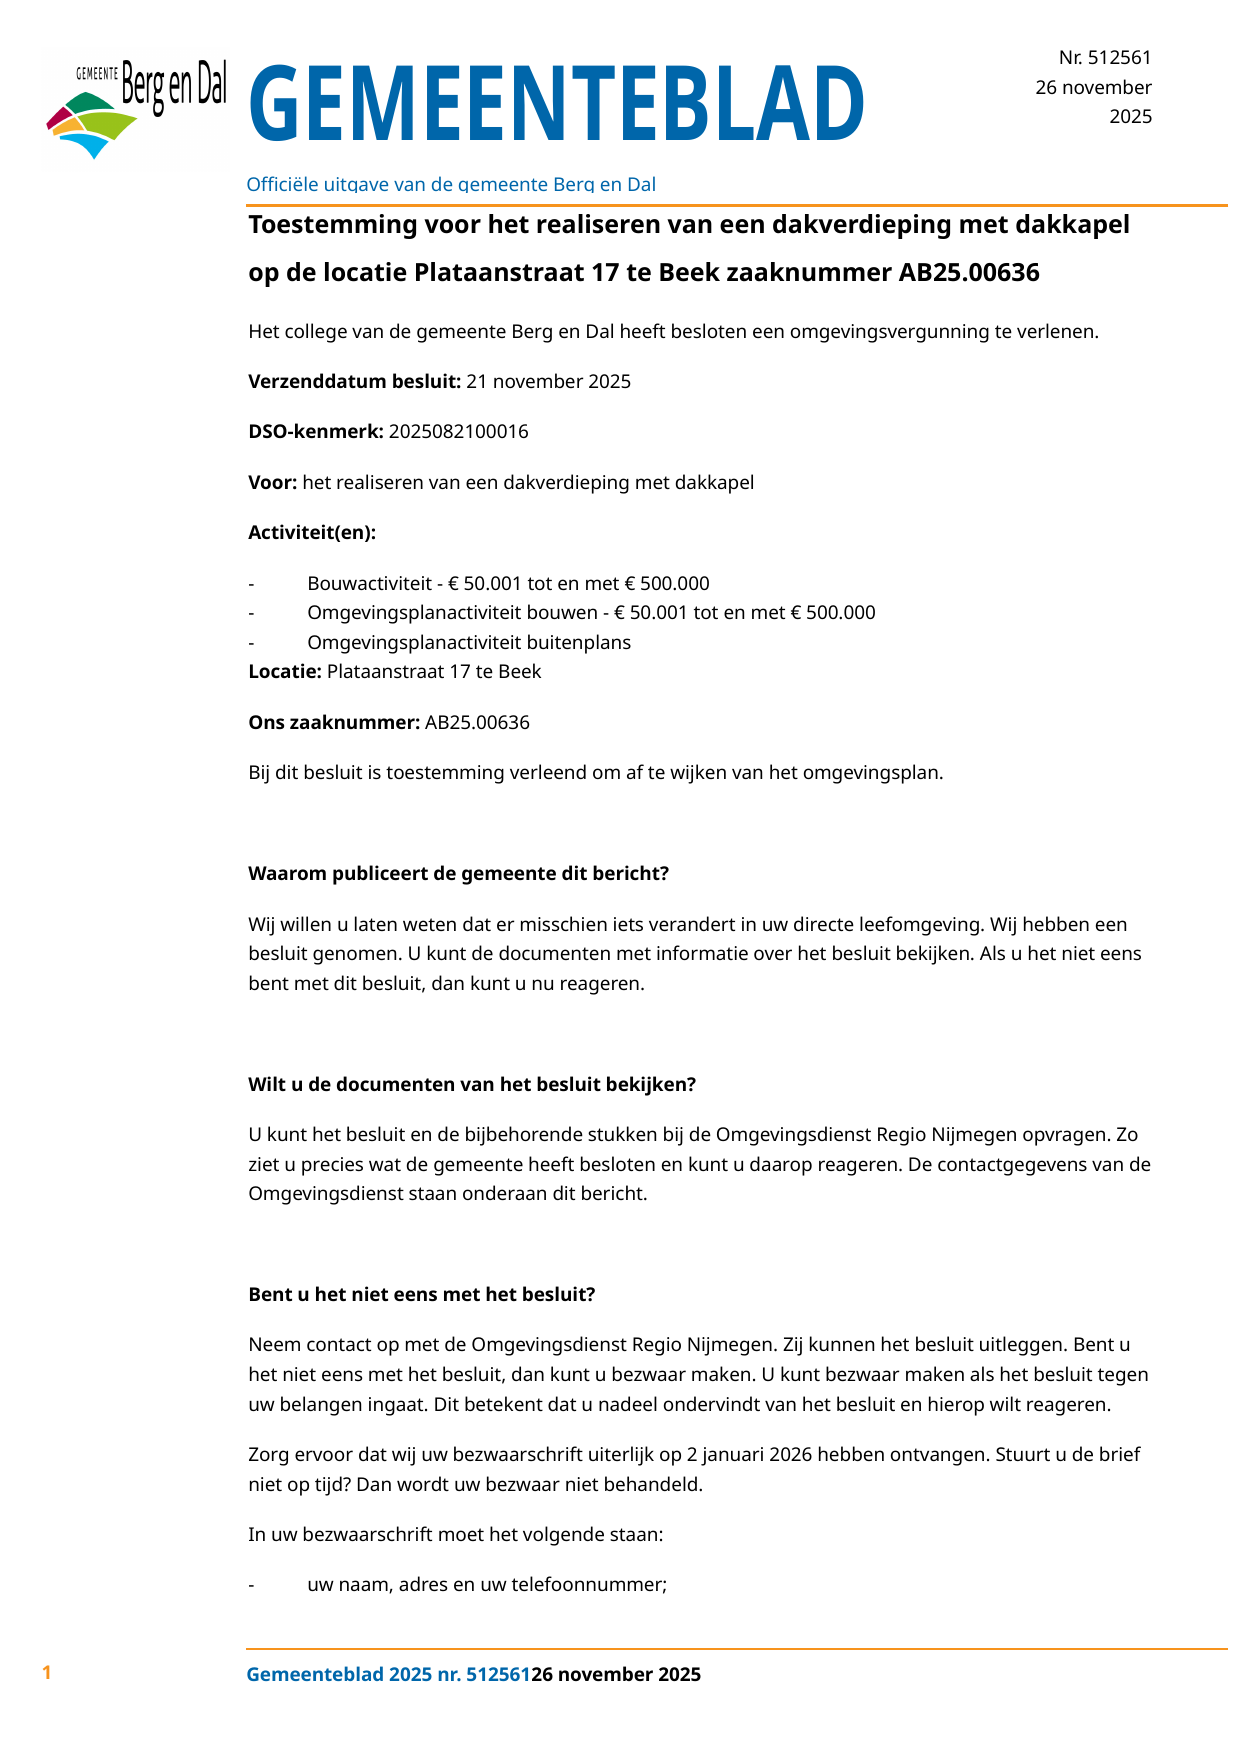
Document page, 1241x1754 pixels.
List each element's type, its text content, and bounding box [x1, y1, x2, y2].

text In uw bezwaarschrift moet het volgende staan: [248, 1521, 1152, 1547]
text Zorg ervoor dat wij uw bezwaarschrift uiterlijk op 2 januari 2026 hebben ontvangen. Stuurt u de brief niet op tijd? Dan wordt uw bezwaar niet behandeld. [248, 1441, 1152, 1497]
text Locatie: Plataanstraat 17 te Beek [248, 659, 1152, 684]
list uw naam, adres en uw telefoonnummer; [248, 1572, 1152, 1597]
text Toestemming voor het realiseren van een dakverdieping met dakkapel op de locatie Plataanstraat 17 te Beek zaaknummer AB25.00636 [248, 207, 1152, 288]
text Voor: het realiseren van een dakverdieping met dakkapel [248, 469, 1152, 495]
text Wilt u de documenten van het besluit bekijken? [248, 1071, 1152, 1097]
text DSO-kenmerk: 2025082100016 [248, 419, 1152, 444]
picture [41, 47, 231, 172]
list Omgevingsplanactiviteit bouwen - € 50.001 tot en met € 500.000 [248, 599, 1152, 625]
text Ons zaaknummer: AB25.00636 [248, 709, 1152, 735]
list Bouwactiviteit - € 50.001 tot en met € 500.000 [248, 570, 1152, 596]
text Wij willen u laten weten dat er misschien iets verandert in uw directe leefomgeving. Wij hebben een besluit genomen. U kunt de documenten met informatie over het besluit bekijken. Als u het niet eens bent met dit besluit, dan kunt u nu reageren. [248, 911, 1152, 996]
text Het college van de gemeente Berg en Dal heeft besloten een omgevingsvergunning te verlenen. [248, 318, 1152, 344]
list Omgevingsplanactiviteit buitenplans [248, 629, 1152, 655]
text Activiteit(en): [248, 519, 1152, 545]
text Neem contact op met de Omgevingsdienst Regio Nijmegen. Zij kunnen het besluit uitleggen. Bent u het niet eens met het besluit, dan kunt u bezwaar maken. U kunt bezwaar maken als het besluit tegen uw belangen ingaat. Dit betekent dat u nadeel ondervindt van het besluit en hierop wilt reageren. [248, 1332, 1152, 1417]
text Bij dit besluit is toestemming verleend om af te wijken van het omgevingsplan. [248, 759, 1152, 785]
text U kunt het besluit en de bijbehorende stukken bij de Omgevingsdienst Regio Nijmegen opvragen. Zo ziet u precies wat de gemeente heeft besloten en kunt u daarop reageren. De contactgegevens van de Omgevingsdienst staan onderaan dit bericht. [248, 1121, 1152, 1206]
text Bent u het niet eens met het besluit? [248, 1281, 1152, 1307]
text Waarom publiceert de gemeente dit bericht? [248, 860, 1152, 886]
text Verzenddatum besluit: 21 november 2025 [248, 368, 1152, 394]
